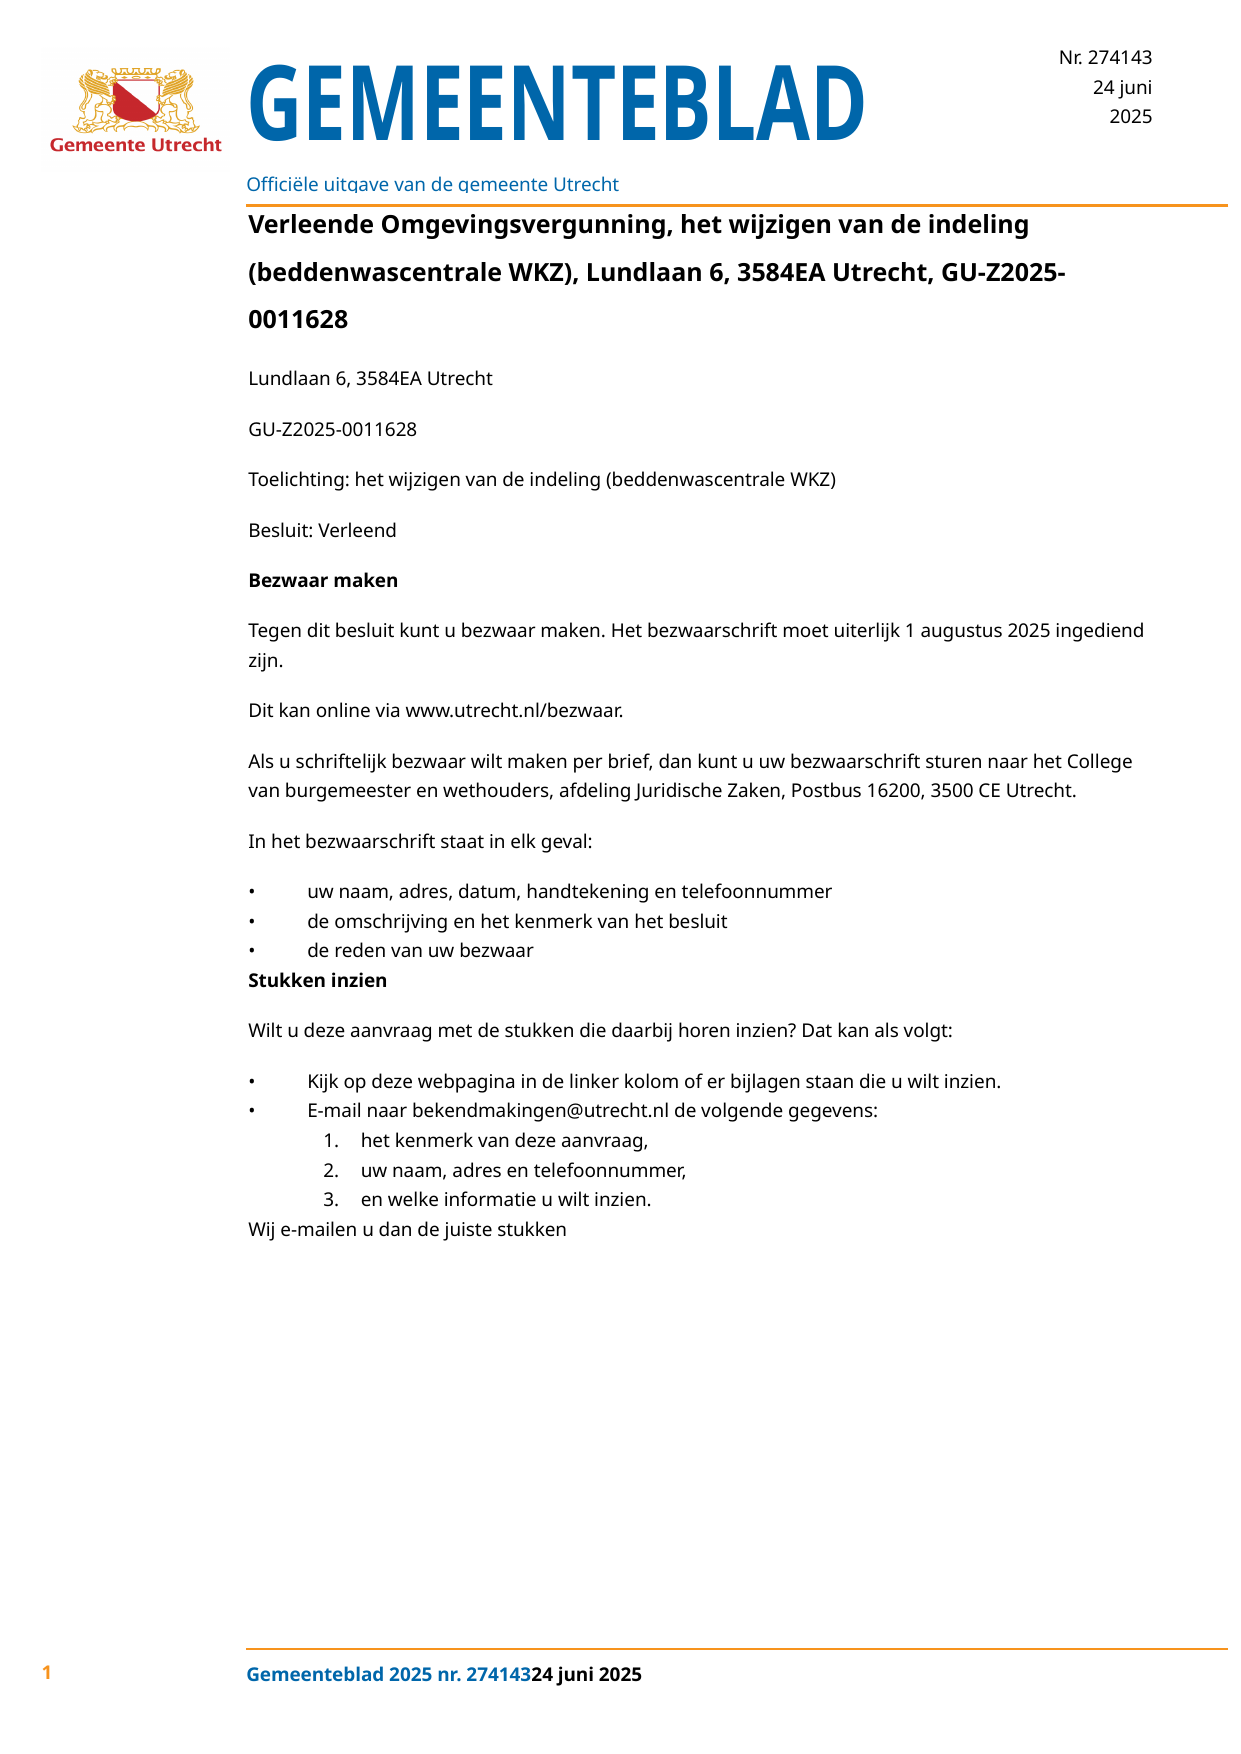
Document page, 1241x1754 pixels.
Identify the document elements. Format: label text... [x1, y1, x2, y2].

list uw naam, adres, datum, handtekening en telefoonnummer [248, 878, 1152, 904]
text GU-Z2025-0011628 [248, 416, 1152, 442]
text Wij e-mailen u dan de juiste stukken [248, 1216, 1152, 1242]
text Tegen dit besluit kunt u bezwaar maken. Het bezwaarschrift moet uiterlijk 1 augustus 2025 ingediend zijn. [248, 618, 1152, 673]
list Kijk op deze webpagina in de linker kolom of er bijlagen staan die u wilt inzien. [248, 1068, 1152, 1094]
list uw naam, adres en telefoonnummer, [323, 1157, 1152, 1182]
list E-mail naar bekendmakingen@utrecht.nl de volgende gegevens: [248, 1098, 1152, 1123]
list het kenmerk van deze aanvraag, [323, 1127, 1152, 1153]
list en welke informatie u wilt inzien. [323, 1186, 1152, 1212]
text Stukken inzien [248, 967, 1152, 993]
text Toelichting: het wijzigen van de indeling (beddenwascentrale WKZ) [248, 466, 1152, 492]
text Dit kan online via www.utrecht.nl/bezwaar. [248, 698, 1152, 723]
text In het bezwaarschrift staat in elk geval: [248, 828, 1152, 854]
text Verleende Omgevingsvergunning, het wijzigen van de indeling (beddenwascentrale WKZ), Lundlaan 6, 3584EA Utrecht, GU-Z2025-0011628 [248, 207, 1152, 336]
text Als u schriftelijk bezwaar wilt maken per brief, dan kunt u uw bezwaarschrift sturen naar het College van burgemeester en wethouders, afdeling Juridische Zaken, Postbus 16200, 3500 CE Utrecht. [248, 748, 1152, 803]
text Besluit: Verleend [248, 517, 1152, 542]
picture [41, 47, 231, 172]
text Lundlaan 6, 3584EA Utrecht [248, 366, 1152, 391]
list de reden van uw bezwaar [248, 938, 1152, 963]
list de omschrijving en het kenmerk van het besluit [248, 908, 1152, 934]
text Bezwaar maken [248, 567, 1152, 593]
text Wilt u deze aanvraag met de stukken die daarbij horen inzien? Dat kan als volgt: [248, 1018, 1152, 1043]
